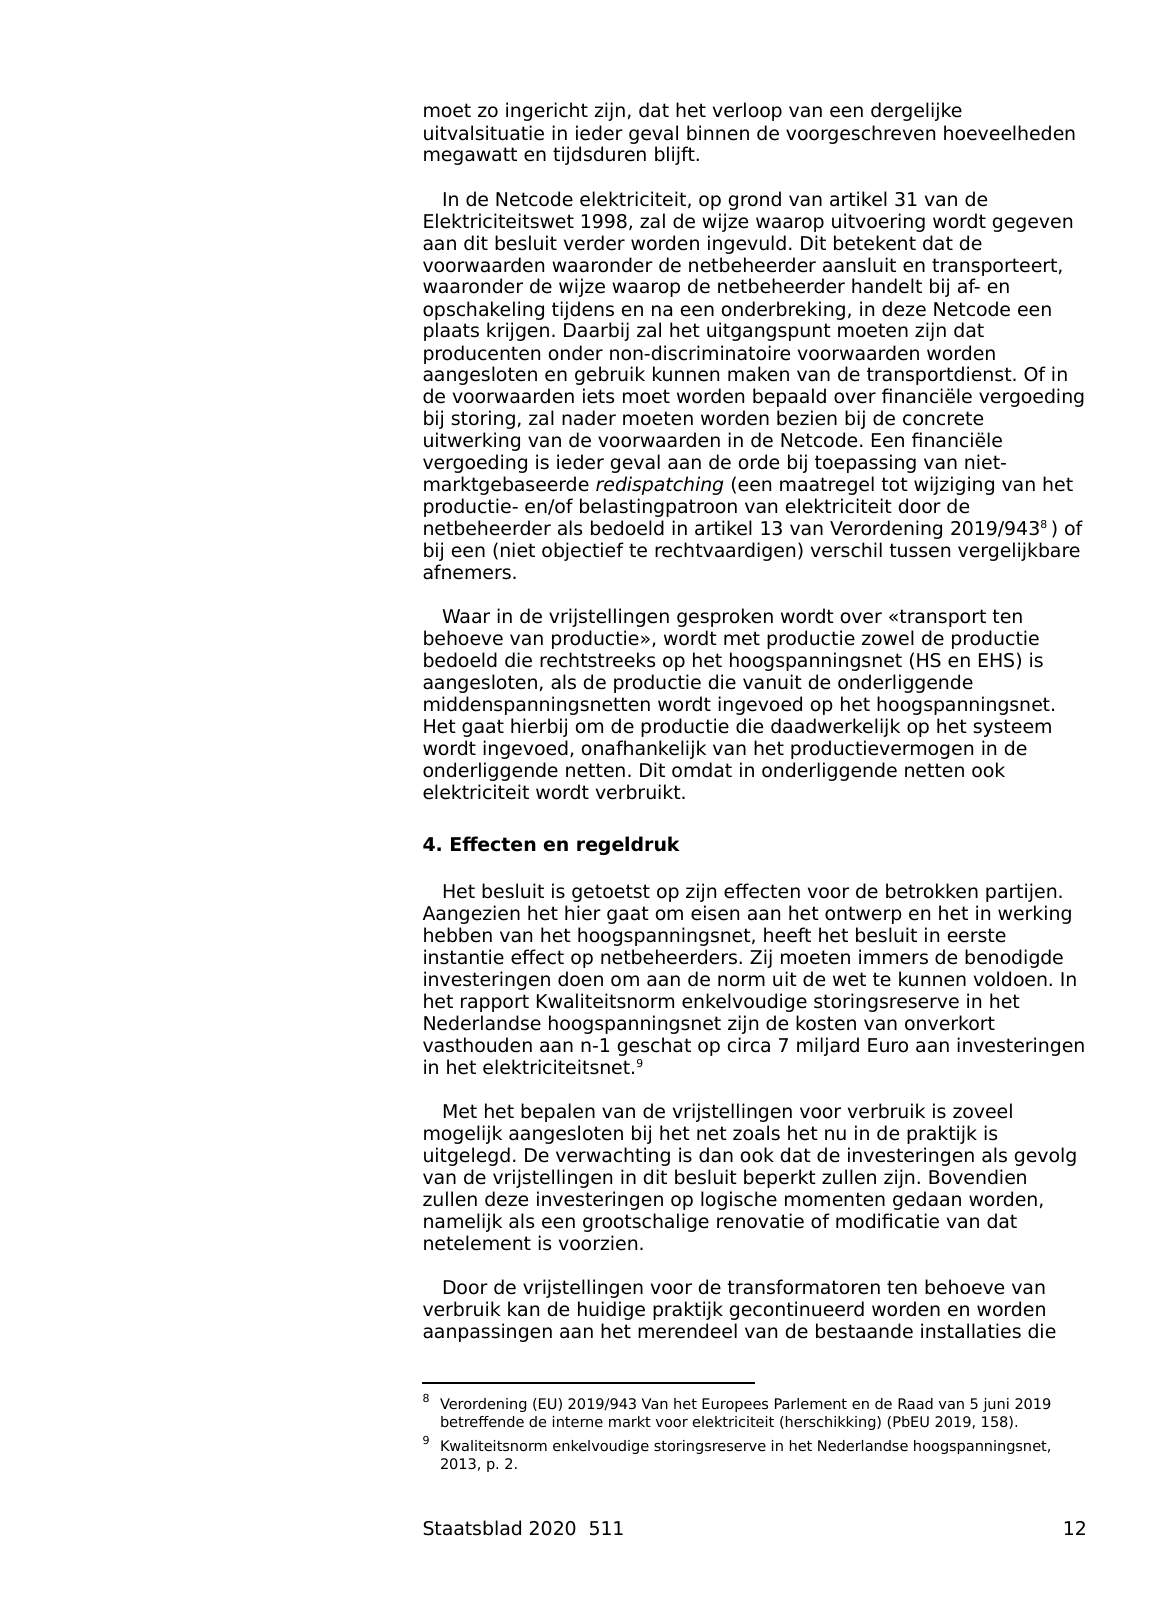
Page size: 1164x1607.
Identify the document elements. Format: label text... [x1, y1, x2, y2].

subtitle 4. Effecten en regeldruk [422, 834, 1087, 856]
text Kwaliteitsnorm enkelvoudige storingsreserve in het Nederlandse hoogspanningsnet, 2013, p. 2. [422, 1434, 1087, 1473]
text Door de vrijstellingen voor de transformatoren ten behoeve van verbruik kan de huidige praktijk gecontinueerd worden en worden aanpassingen aan het merendeel van de bestaande installaties die [422, 1277, 1087, 1343]
text In de Netcode elektriciteit, op grond van artikel 31 van de Elektriciteitswet 1998, zal de wijze waarop uitvoering wordt gegeven aan dit besluit verder worden ingevuld. Dit betekent dat de voorwaarden waaronder de netbeheerder aansluit en transporteert, waaronder de wijze waarop de netbeheerder handelt bij af- en opschakeling tijdens en na een onderbreking, in deze Netcode een plaats krijgen. Daarbij zal het uitgangspunt moeten zijn dat producenten onder non-discriminatoire voorwaarden worden aangesloten en gebruik kunnen maken van de transportdienst. Of in de voorwaarden iets moet worden bepaald over financiële vergoeding bij storing, zal nader moeten worden bezien bij de concrete uitwerking van de voorwaarden in de Netcode. Een financiële vergoeding is ieder geval aan de orde bij toepassing van niet-marktgebaseerde redispatching (een maatregel tot wijziging van het productie- en/of belastingpatroon van elektriciteit door de netbeheerder als bedoeld in artikel 13 van Verordening 2019/943) of bij een (niet objectief te rechtvaardigen) verschil tussen vergelijkbare afnemers. [422, 188, 1087, 584]
text Verordening (EU) 2019/943 Van het Europees Parlement en de Raad van 5 juni 2019 betreffende de interne markt voor elektriciteit (herschikking) (PbEU 2019, 158). [422, 1392, 1087, 1431]
text Met het bepalen van de vrijstellingen voor verbruik is zoveel mogelijk aangesloten bij het net zoals het nu in de praktijk is uitgelegd. De verwachting is dan ook dat de investeringen als gevolg van de vrijstellingen in dit besluit beperkt zullen zijn. Bovendien zullen deze investeringen op logische momenten gedaan worden, namelijk als een grootschalige renovatie of modificatie van dat netelement is voorzien. [422, 1101, 1087, 1255]
text Het besluit is getoetst op zijn effecten voor de betrokken partijen. Aangezien het hier gaat om eisen aan het ontwerp en het in werking hebben van het hoogspanningsnet, heeft het besluit in eerste instantie effect op netbeheerders. Zij moeten immers de benodigde investeringen doen om aan de norm uit de wet te kunnen voldoen. In het rapport Kwaliteitsnorm enkelvoudige storingsreserve in het Nederlandse hoogspanningsnet zijn de kosten van onverkort vasthouden aan n-1 geschat op circa 7 miljard Euro aan investeringen in het elektriciteitsnet. [422, 881, 1087, 1079]
text moet zo ingericht zijn, dat het verloop van een dergelijke uitvalsituatie in ieder geval binnen de voorgeschreven hoeveelheden megawatt en tijdsduren blijft. [422, 100, 1087, 166]
text Waar in de vrijstellingen gesproken wordt over «transport ten behoeve van productie», wordt met productie zowel de productie bedoeld die rechtstreeks op het hoogspanningsnet (HS en EHS) is aangesloten, als de productie die vanuit de onderliggende middenspanningsnetten wordt ingevoed op het hoogspanningsnet. Het gaat hierbij om de productie die daadwerkelijk op het systeem wordt ingevoed, onafhankelijk van het productievermogen in de onderliggende netten. Dit omdat in onderliggende netten ook elektriciteit wordt verbruikt. [422, 606, 1087, 804]
